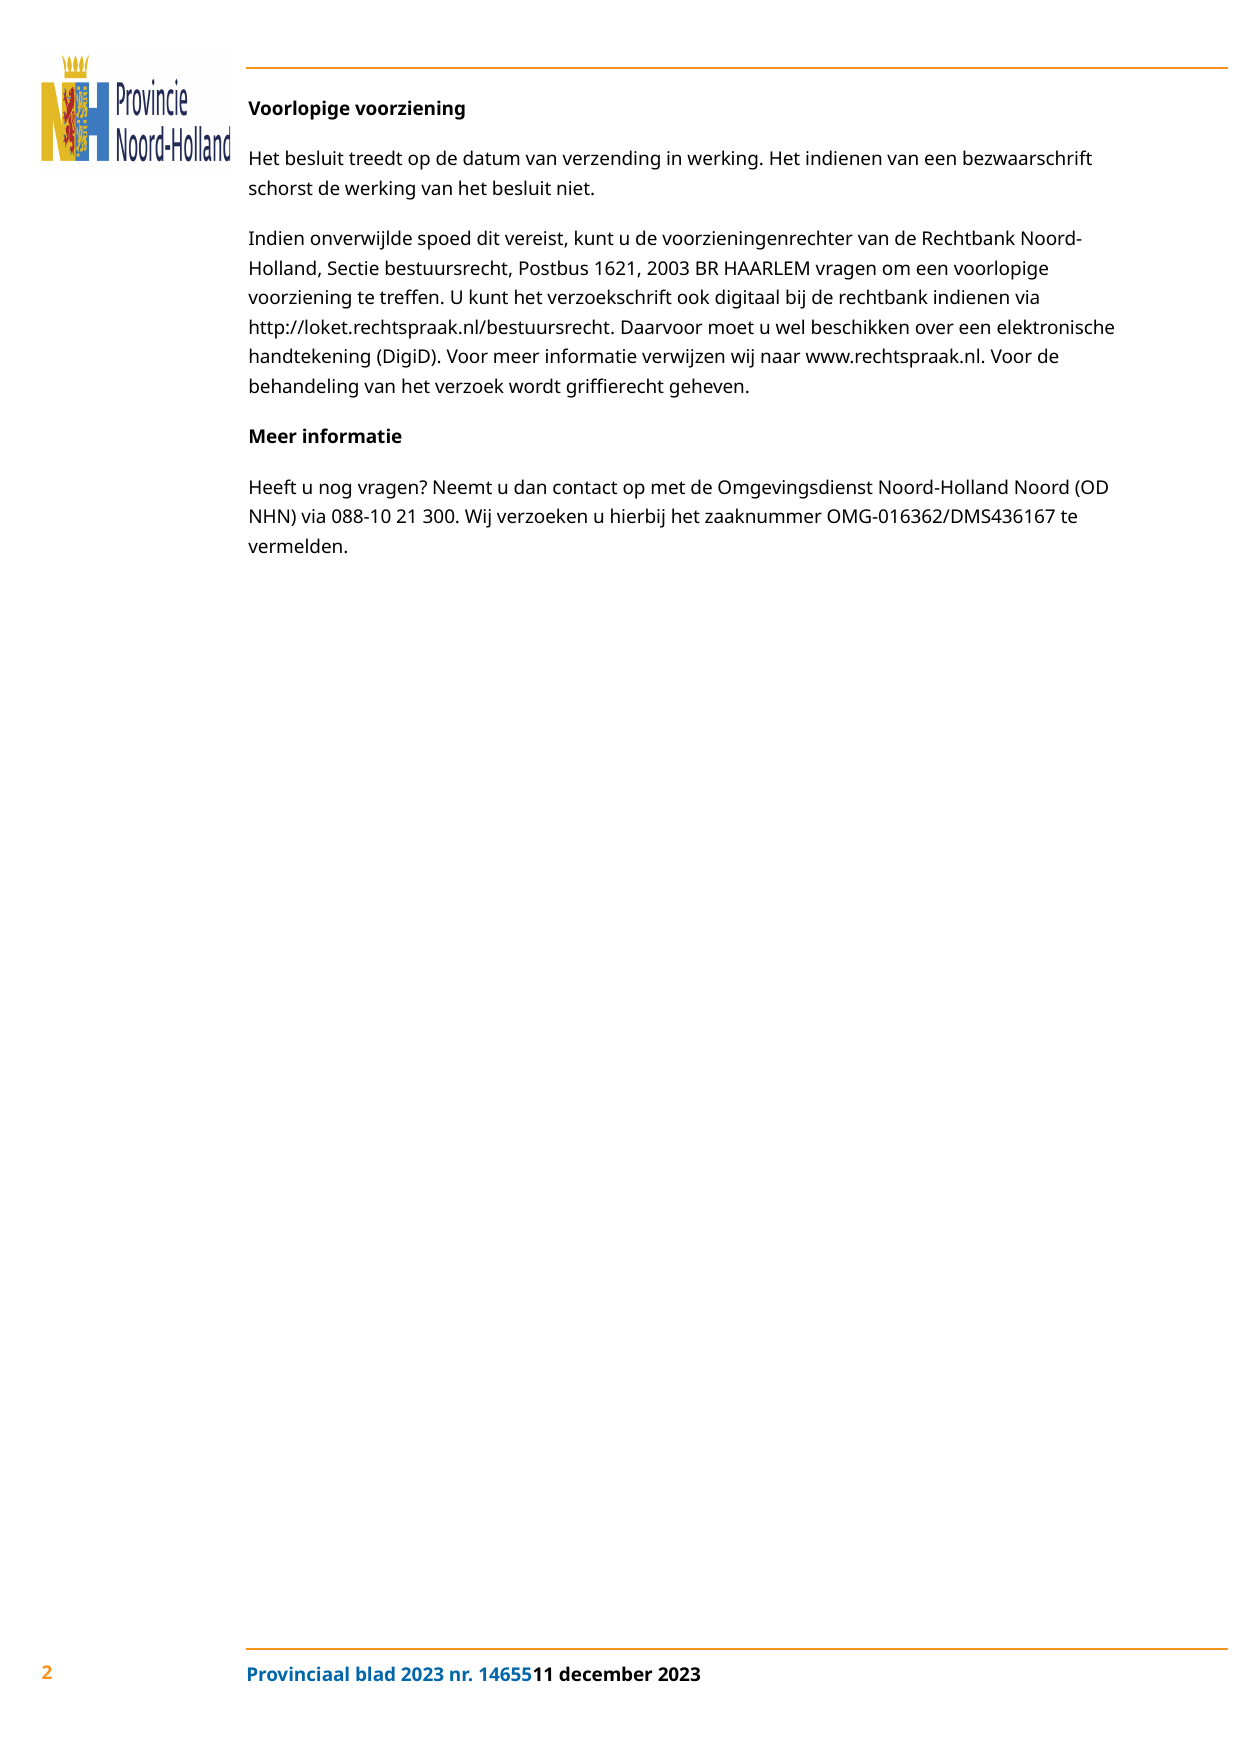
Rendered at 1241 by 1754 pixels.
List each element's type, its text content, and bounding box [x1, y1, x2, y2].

text Heeft u nog vragen? Neemt u dan contact op met de Omgevingsdienst Noord-Holland Noord (OD NHN) via 088-10 21 300. Wij verzoeken u hierbij het zaaknummer OMG-016362/DMS436167 te vermelden. [248, 474, 1152, 559]
text Meer informatie [248, 423, 1152, 449]
picture [41, 47, 231, 172]
text Indien onverwijlde spoed dit vereist, kunt u de voorzieningenrechter van de Rechtbank Noord-Holland, Sectie bestuursrecht, Postbus 1621, 2003 BR HAARLEM vragen om een voorlopige voorziening te treffen. U kunt het verzoekschrift ook digitaal bij de rechtbank indienen via http://loket.rechtspraak.nl/bestuursrecht. Daarvoor moet u wel beschikken over een elektronische handtekening (DigiD). Voor meer informatie verwijzen wij naar www.rechtspraak.nl. Voor de behandeling van het verzoek wordt griffierecht geheven. [248, 225, 1152, 399]
text Het besluit treedt op de datum van verzending in werking. Het indienen van een bezwaarschrift schorst de werking van het besluit niet. [248, 145, 1152, 201]
text Voorlopige voorziening [248, 95, 1152, 121]
